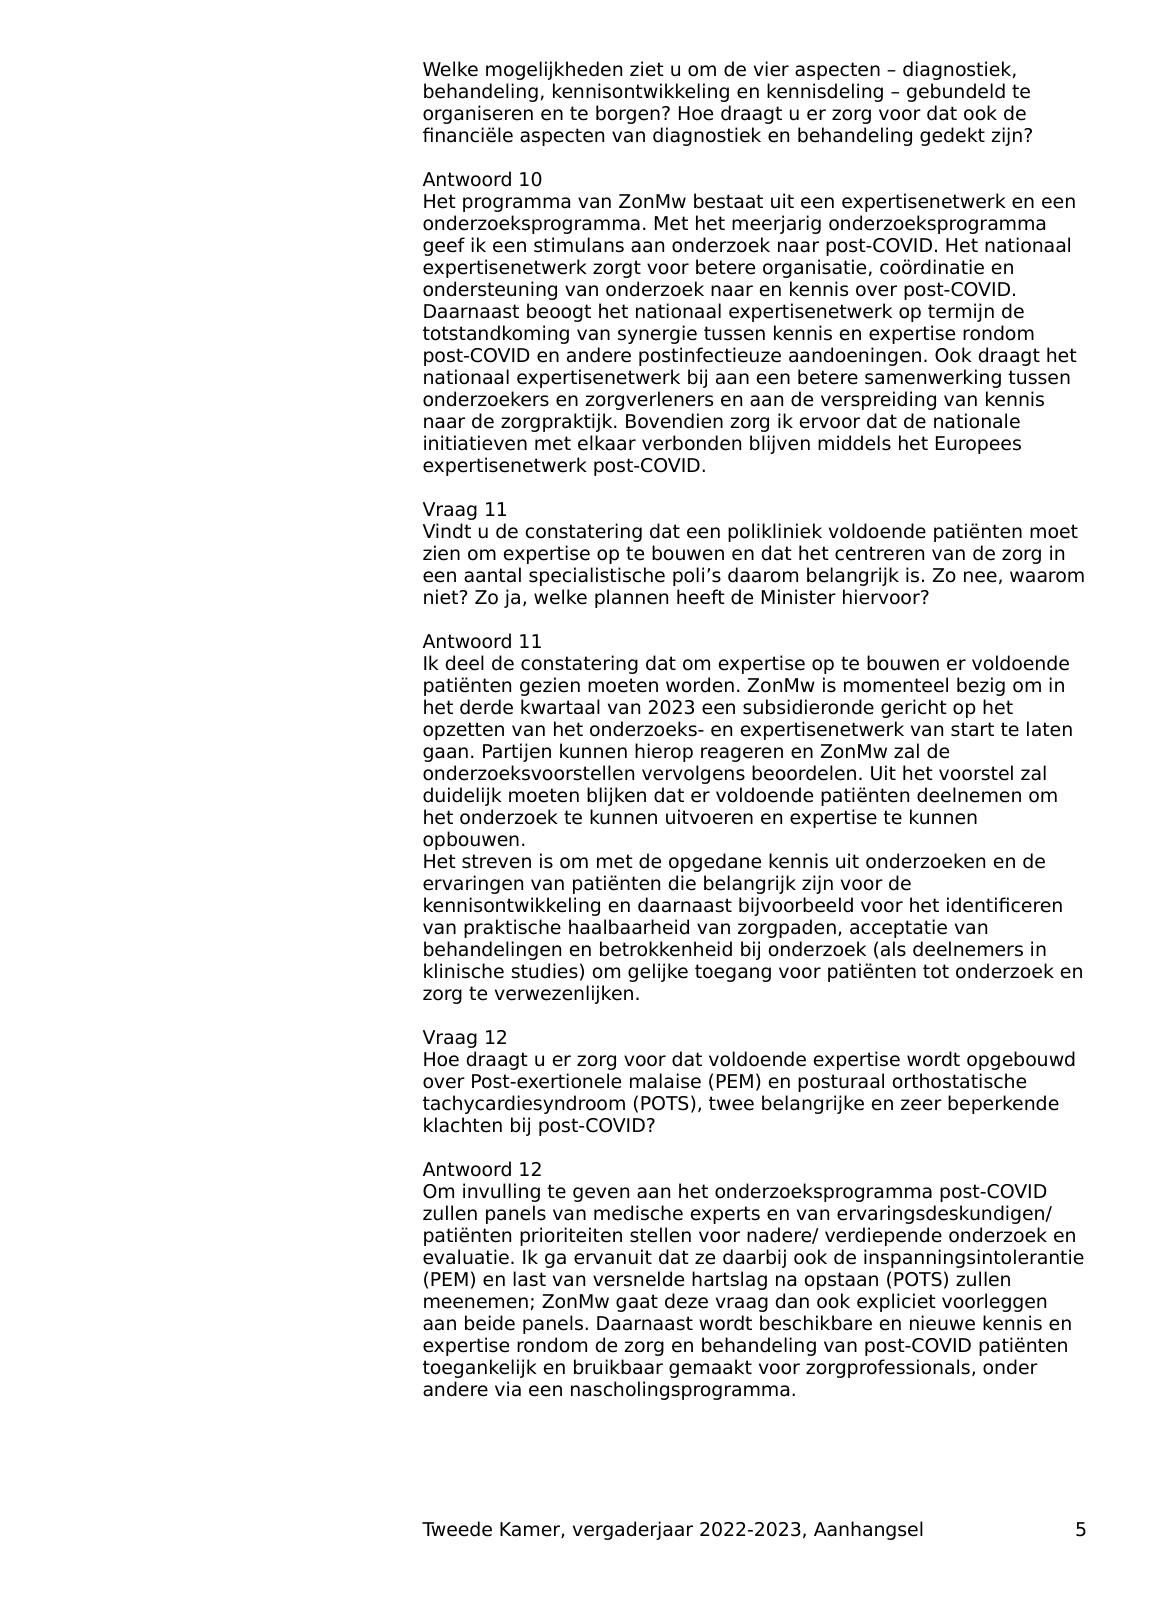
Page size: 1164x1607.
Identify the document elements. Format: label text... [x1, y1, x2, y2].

text Ik deel de constatering dat om expertise op te bouwen er voldoende patiënten gezien moeten worden. ZonMw is momenteel bezig om in het derde kwartaal van 2023 een subsidieronde gericht op het opzetten van het onderzoeks- en expertisenetwerk van start te laten gaan. Partijen kunnen hierop reageren en ZonMw zal de onderzoeksvoorstellen vervolgens beoordelen. Uit het voorstel zal duidelijk moeten blijken dat er voldoende patiënten deelnemen om het onderzoek te kunnen uitvoeren en expertise te kunnen opbouwen. [422, 653, 1087, 851]
text Om invulling te geven aan het onderzoeksprogramma post-COVID zullen panels van medische experts en van ervaringsdeskundigen/ patiënten prioriteiten stellen voor nadere/ verdiepende onderzoek en evaluatie. Ik ga ervanuit dat ze daarbij ook de inspanningsintolerantie (PEM) en last van versnelde hartslag na opstaan (POTS) zullen meenemen; ZonMw gaat deze vraag dan ook expliciet voorleggen aan beide panels. Daarnaast wordt beschikbare en nieuwe kennis en expertise rondom de zorg en behandeling van post-COVID patiënten toegankelijk en bruikbaar gemaakt voor zorgprofessionals, onder andere via een nascholingsprogramma. [422, 1181, 1087, 1401]
text Vraag 12 [422, 1027, 1087, 1049]
text Hoe draagt u er zorg voor dat voldoende expertise wordt opgebouwd over Post-exertionele malaise (PEM) en posturaal orthostatische tachycardiesyndroom (POTS), twee belangrijke en zeer beperkende klachten bij post-COVID? [422, 1049, 1087, 1137]
text Vraag 11 [422, 499, 1087, 521]
text Vindt u de constatering dat een polikliniek voldoende patiënten moet zien om expertise op te bouwen en dat het centreren van de zorg in een aantal specialistische poli’s daarom belangrijk is. Zo nee, waarom niet? Zo ja, welke plannen heeft de Minister hiervoor? [422, 521, 1087, 609]
text Antwoord 11 [422, 631, 1087, 653]
text Het streven is om met de opgedane kennis uit onderzoeken en de ervaringen van patiënten die belangrijk zijn voor de kennisontwikkeling en daarnaast bijvoorbeeld voor het identificeren van praktische haalbaarheid van zorgpaden, acceptatie van behandelingen en betrokkenheid bij onderzoek (als deelnemers in klinische studies) om gelijke toegang voor patiënten tot onderzoek en zorg te verwezenlijken. [422, 851, 1087, 1005]
text Antwoord 12 [422, 1159, 1087, 1181]
text Het programma van ZonMw bestaat uit een expertisenetwerk en een onderzoeksprogramma. Met het meerjarig onderzoeksprogramma geef ik een stimulans aan onderzoek naar post-COVID. Het nationaal expertisenetwerk zorgt voor betere organisatie, coördinatie en ondersteuning van onderzoek naar en kennis over post-COVID. Daarnaast beoogt het nationaal expertisenetwerk op termijn de totstandkoming van synergie tussen kennis en expertise rondom post-COVID en andere postinfectieuze aandoeningen. Ook draagt het nationaal expertisenetwerk bij aan een betere samenwerking tussen onderzoekers en zorgverleners en aan de verspreiding van kennis naar de zorgpraktijk. Bovendien zorg ik ervoor dat de nationale initiatieven met elkaar verbonden blijven middels het Europees expertisenetwerk post-COVID. [422, 191, 1087, 477]
text Antwoord 10 [422, 169, 1087, 191]
text Welke mogelijkheden ziet u om de vier aspecten – diagnostiek, behandeling, kennisontwikkeling en kennisdeling – gebundeld te organiseren en te borgen? Hoe draagt u er zorg voor dat ook de financiële aspecten van diagnostiek en behandeling gedekt zijn? [422, 59, 1087, 147]
